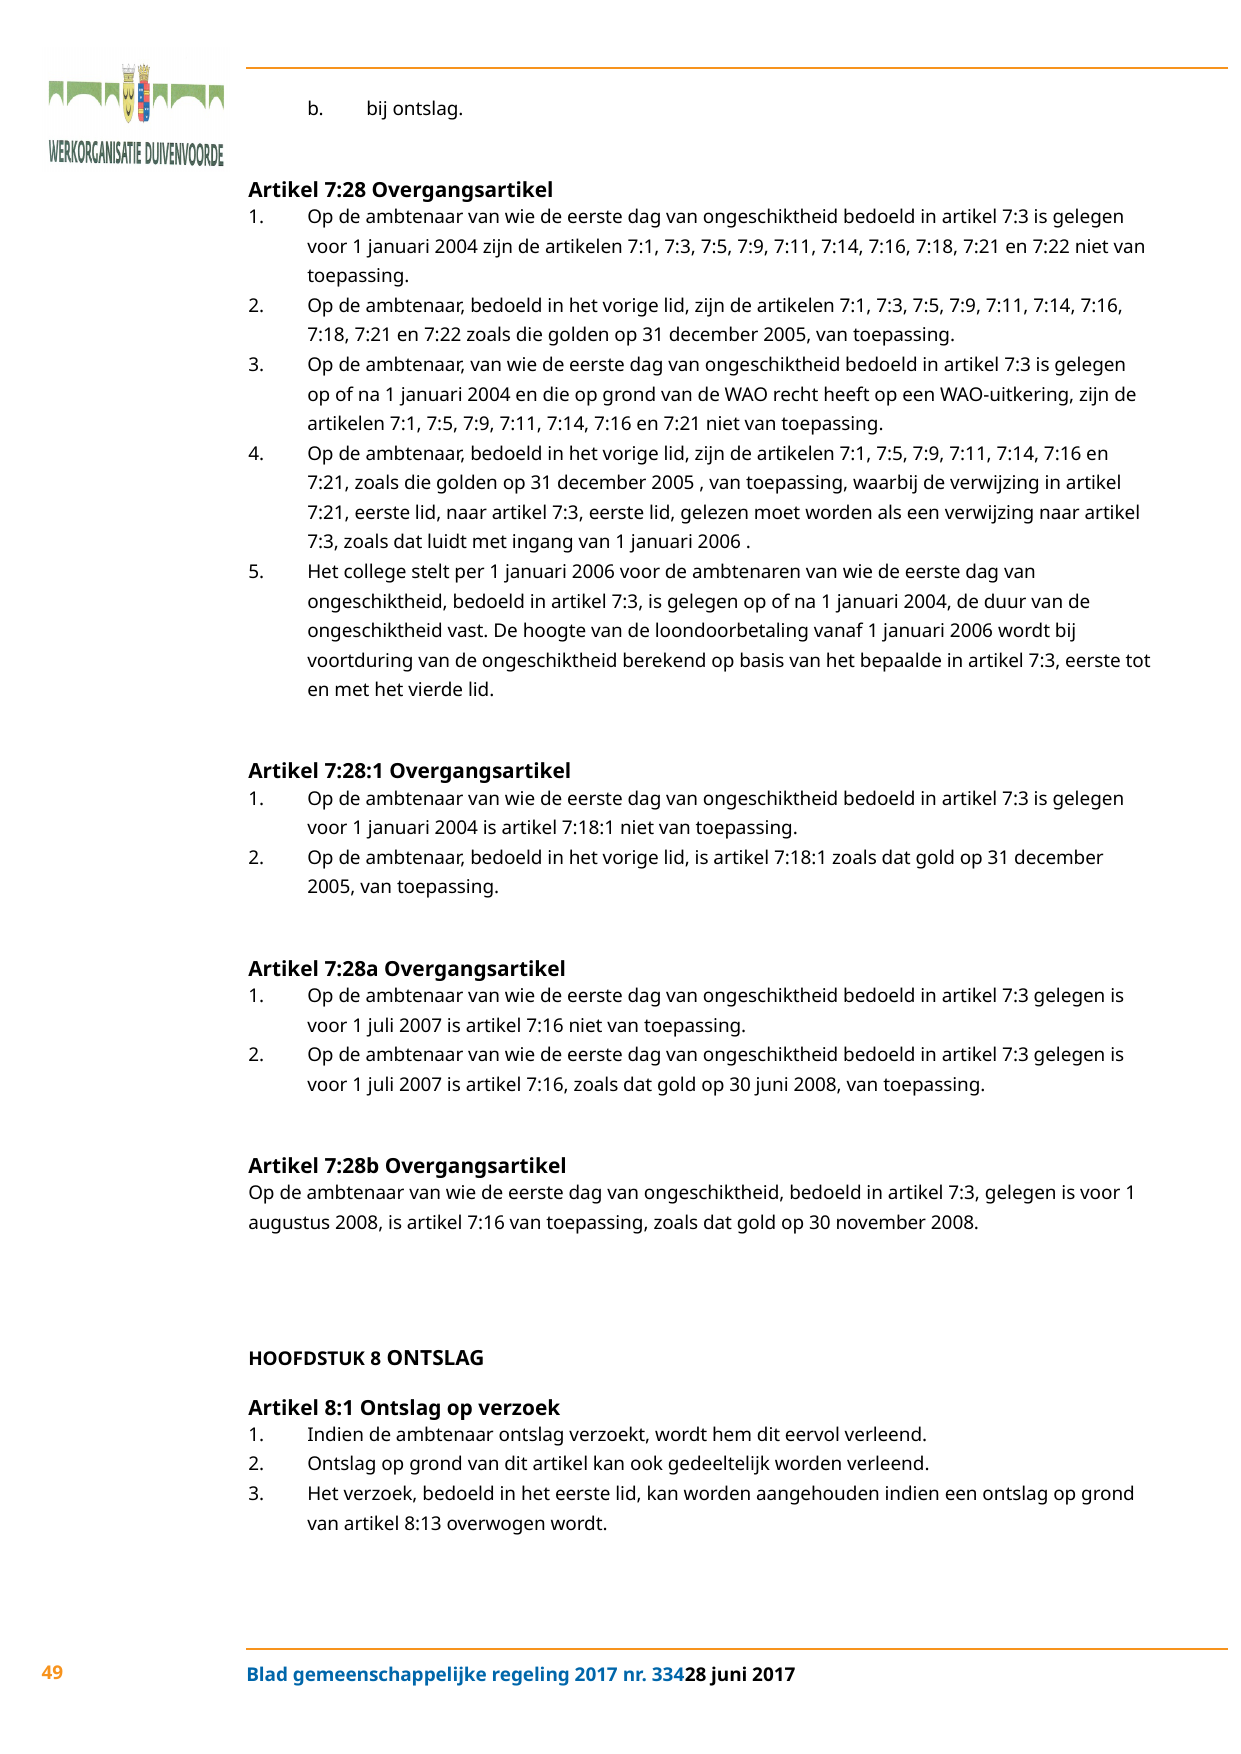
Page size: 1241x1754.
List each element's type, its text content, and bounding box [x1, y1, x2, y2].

list Op de ambtenaar, van wie de eerste dag van ongeschiktheid bedoeld in artikel 7:3 is gelegen op of na 1 januari 2004 en die op grond van de WAO recht heeft op een WAO-uitkering, zijn de artikelen 7:1, 7:5, 7:9, 7:11, 7:14, 7:16 en 7:21 niet van toepassing. [248, 351, 1152, 436]
text Op de ambtenaar van wie de eerste dag van ongeschiktheid, bedoeld in artikel 7:3, gelegen is voor 1 augustus 2008, is artikel 7:16 van toepassing, zoals dat gold op 30 november 2008. [248, 1179, 1152, 1235]
text Artikel 7:28b Overgangsartikel [248, 1151, 1152, 1179]
list Op de ambtenaar van wie de eerste dag van ongeschiktheid bedoeld in artikel 7:3 is gelegen voor 1 januari 2004 zijn de artikelen 7:1, 7:3, 7:5, 7:9, 7:11, 7:14, 7:16, 7:18, 7:21 en 7:22 niet van toepassing. [248, 203, 1152, 288]
picture [41, 47, 231, 172]
list Op de ambtenaar van wie de eerste dag van ongeschiktheid bedoeld in artikel 7:3 gelegen is voor 1 juli 2007 is artikel 7:16 niet van toepassing. [248, 982, 1152, 1037]
list Op de ambtenaar, bedoeld in het vorige lid, zijn de artikelen 7:1, 7:5, 7:9, 7:11, 7:14, 7:16 en 7:21, zoals die golden op 31 december 2005 , van toepassing, waarbij de verwijzing in artikel 7:21, eerste lid, naar artikel 7:3, eerste lid, gelezen moet worden als een verwijzing naar artikel 7:3, zoals dat luidt met ingang van 1 januari 2006 . [248, 440, 1152, 554]
text Artikel 8:1 Ontslag op verzoek [248, 1393, 1152, 1421]
list Het verzoek, bedoeld in het eerste lid, kan worden aangehouden indien een ontslag op grond van artikel 8:13 overwogen wordt. [248, 1480, 1152, 1536]
text Artikel 7:28:1 Overgangsartikel [248, 757, 1152, 785]
list Op de ambtenaar, bedoeld in het vorige lid, zijn de artikelen 7:1, 7:3, 7:5, 7:9, 7:11, 7:14, 7:16, 7:18, 7:21 en 7:22 zoals die golden op 31 december 2005, van toepassing. [248, 292, 1152, 347]
list Indien de ambtenaar ontslag verzoekt, wordt hem dit eervol verleend. [248, 1421, 1152, 1447]
list Op de ambtenaar van wie de eerste dag van ongeschiktheid bedoeld in artikel 7:3 gelegen is voor 1 juli 2007 is artikel 7:16, zoals dat gold op 30 juni 2008, van toepassing. [248, 1041, 1152, 1097]
list Ontslag op grond van dit artikel kan ook gedeeltelijk worden verleend. [248, 1451, 1152, 1476]
text Artikel 7:28 Overgangsartikel [248, 175, 1152, 203]
list bij ontslag. [307, 95, 1152, 121]
text Artikel 7:28a Overgangsartikel [248, 954, 1152, 982]
list Op de ambtenaar, bedoeld in het vorige lid, is artikel 7:18:1 zoals dat gold op 31 december 2005, van toepassing. [248, 844, 1152, 899]
text HOOFDSTUK 8 ONTSLAG [248, 1343, 1152, 1372]
list Op de ambtenaar van wie de eerste dag van ongeschiktheid bedoeld in artikel 7:3 is gelegen voor 1 januari 2004 is artikel 7:18:1 niet van toepassing. [248, 785, 1152, 840]
list Het college stelt per 1 januari 2006 voor de ambtenaren van wie de eerste dag van ongeschiktheid, bedoeld in artikel 7:3, is gelegen op of na 1 januari 2004, de duur van de ongeschiktheid vast. De hoogte van de loondoorbetaling vanaf 1 januari 2006 wordt bij voortduring van de ongeschiktheid berekend op basis van het bepaalde in artikel 7:3, eerste tot en met het vierde lid. [248, 558, 1152, 702]
